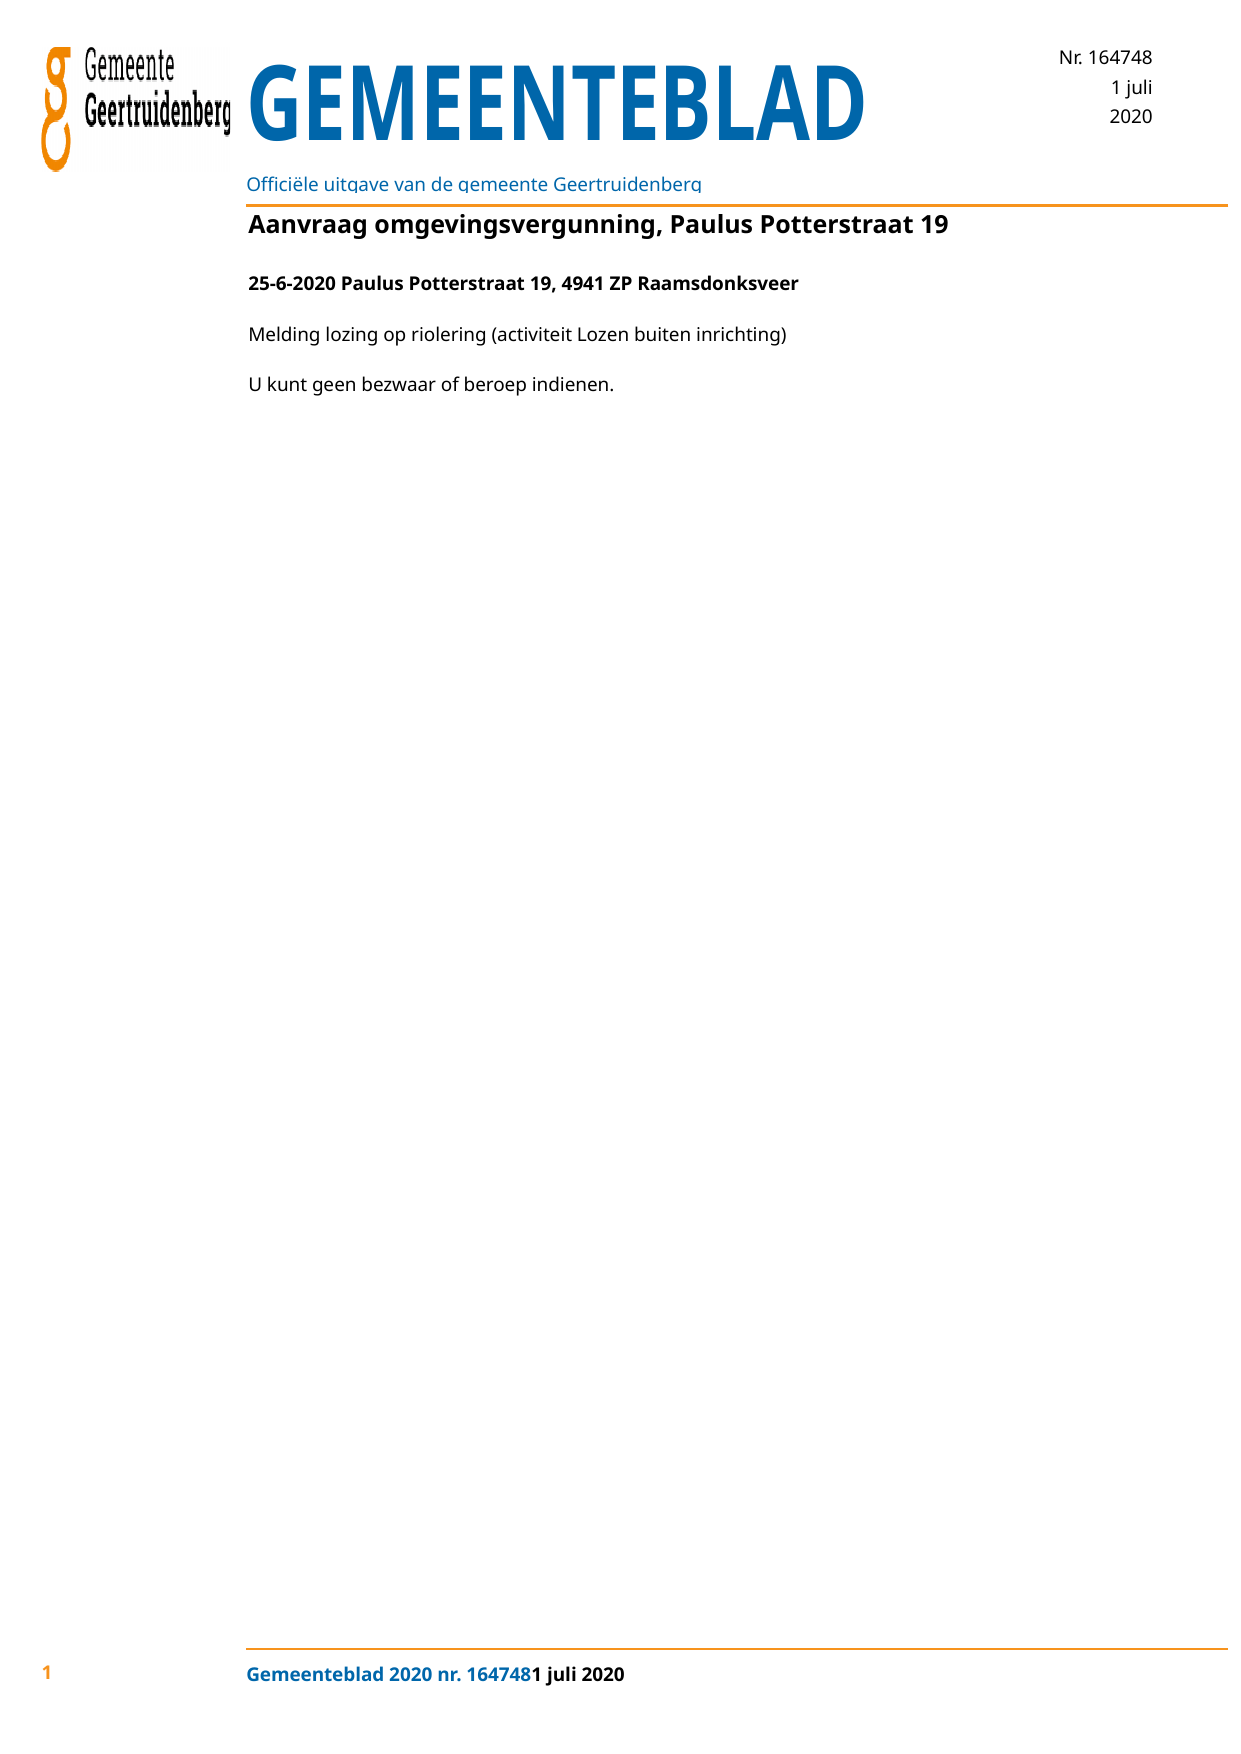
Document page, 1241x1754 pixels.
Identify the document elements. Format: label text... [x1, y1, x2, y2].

text Aanvraag omgevingsvergunning, Paulus Potterstraat 19 [248, 207, 1152, 241]
text U kunt geen bezwaar of beroep indienen. [248, 371, 1152, 397]
text 25-6-2020 Paulus Potterstraat 19, 4941 ZP Raamsdonksveer [248, 270, 1152, 296]
picture [41, 47, 231, 172]
text Melding lozing op riolering (activiteit Lozen buiten inrichting) [248, 321, 1152, 346]
